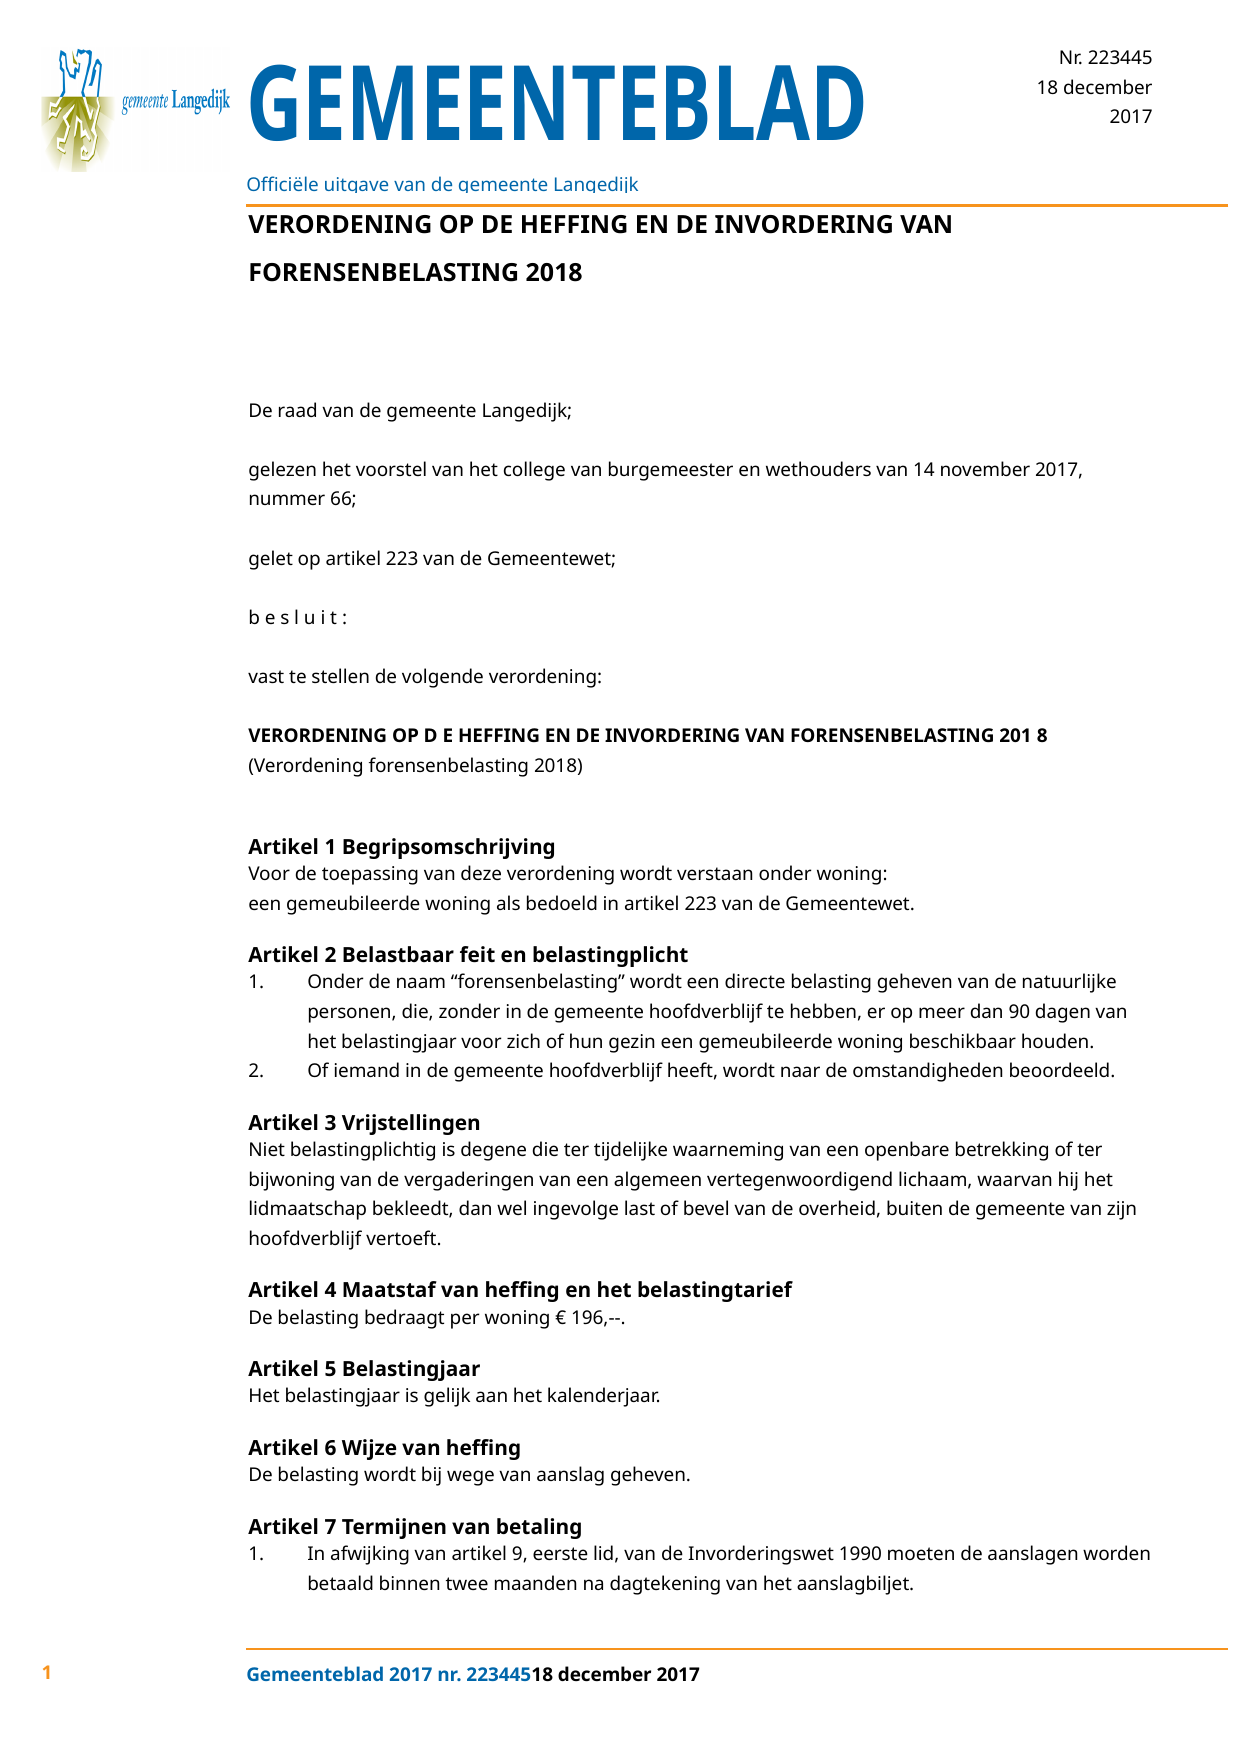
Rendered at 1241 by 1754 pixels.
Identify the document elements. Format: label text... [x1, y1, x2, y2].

list In afwijking van artikel 9, eerste lid, van de Invorderingswet 1990 moeten de aanslagen worden betaald binnen twee maanden na dagtekening van het aanslagbiljet. [248, 1540, 1152, 1596]
list Onder de naam “forensenbelasting” wordt een directe belasting geheven van de natuurlijke personen, die, zonder in de gemeente hoofdverblijf te hebben, er op meer dan 90 dagen van het belastingjaar voor zich of hun gezin een gemeubileerde woning beschikbaar houden. [248, 969, 1152, 1053]
text Artikel 2 Belastbaar feit en belastingplicht [248, 940, 1152, 969]
text Artikel 3 Vrijstellingen [248, 1108, 1152, 1136]
text De belasting wordt bij wege van aanslag geheven. [248, 1462, 1152, 1487]
text Artikel 6 Wijze van heffing [248, 1433, 1152, 1462]
text Voor de toepassing van deze verordening wordt verstaan onder woning: [248, 860, 1152, 886]
text gelet op artikel 223 van de Gemeentewet; [248, 545, 1152, 570]
text gelezen het voorstel van het college van burgemeester en wethouders van 14 november 2017, nummer 66; [248, 456, 1152, 511]
text b e s l u i t : [248, 604, 1152, 629]
text VERORDENING OP D E HEFFING EN DE INVORDERING VAN FORENSENBELASTING 201 8 [248, 722, 1152, 748]
text De raad van de gemeente Langedijk; [248, 397, 1152, 422]
text vast te stellen de volgende verordening: [248, 663, 1152, 689]
text Niet belastingplichtig is degene die ter tijdelijke waarneming van een openbare betrekking of ter bijwoning van de vergaderingen van een algemeen vertegenwoordigend lichaam, waarvan hij het lidmaatschap bekleedt, dan wel ingevolge last of bevel van de overheid, buiten de gemeente van zijn hoofdverblijf vertoeft. [248, 1136, 1152, 1251]
text Artikel 1 Begripsomschrijving [248, 832, 1152, 860]
text een gemeubileerde woning als bedoeld in artikel 223 van de Gemeentewet. [248, 890, 1152, 916]
text (Verordening forensenbelasting 2018) [248, 752, 1152, 777]
text Artikel 7 Termijnen van betaling [248, 1512, 1152, 1540]
text De belasting bedraagt per woning € 196,--. [248, 1304, 1152, 1329]
text Artikel 5 Belastingjaar [248, 1354, 1152, 1383]
text Artikel 4 Maatstaf van heffing en het belastingtarief [248, 1275, 1152, 1304]
picture [41, 47, 231, 172]
list Of iemand in de gemeente hoofdverblijf heeft, wordt naar de omstandigheden beoordeeld. [248, 1057, 1152, 1083]
text VERORDENING OP DE HEFFING EN DE INVORDERING VAN FORENSENBELASTING 2018 [248, 207, 1152, 288]
text Het belastingjaar is gelijk aan het kalenderjaar. [248, 1383, 1152, 1408]
